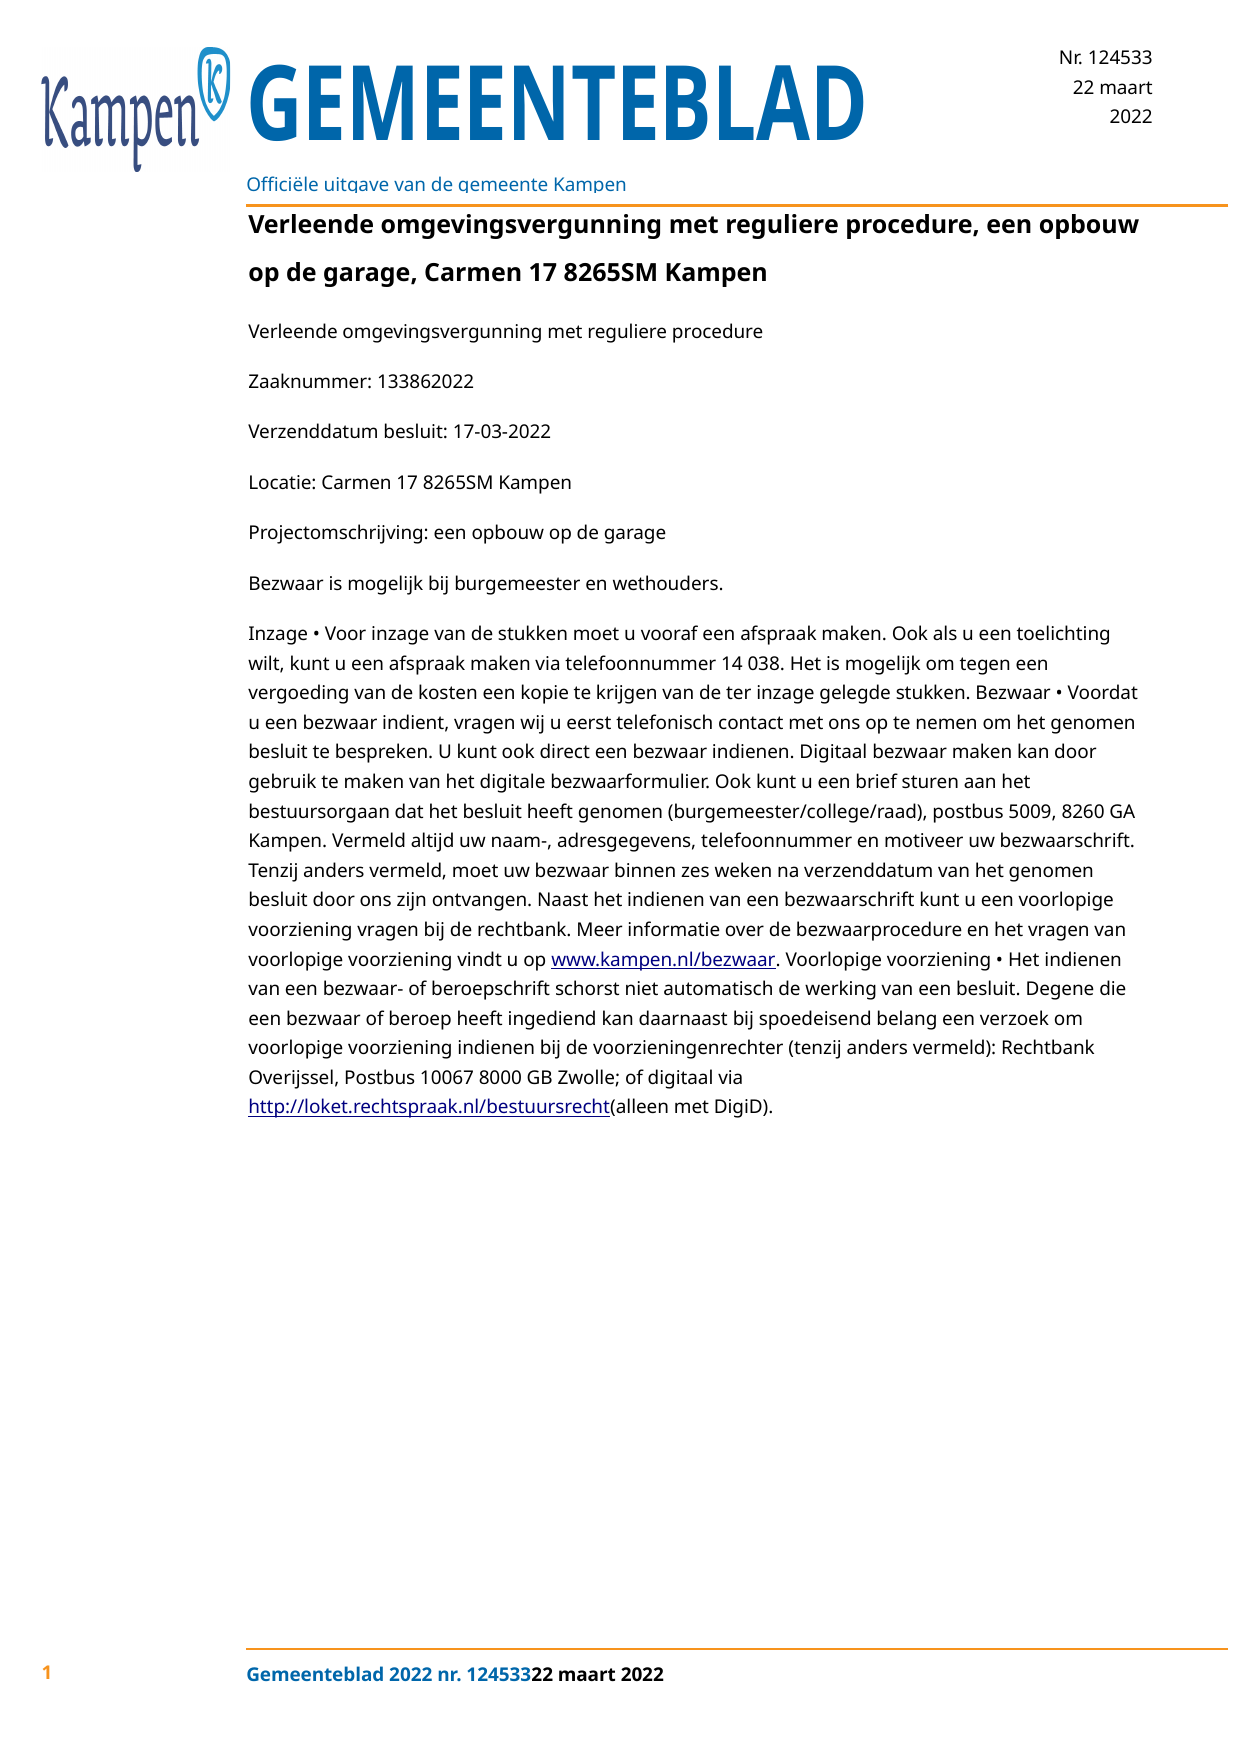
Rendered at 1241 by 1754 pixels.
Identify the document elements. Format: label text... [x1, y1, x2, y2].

text Verleende omgevingsvergunning met reguliere procedure [248, 318, 1152, 344]
text Inzage • Voor inzage van de stukken moet u vooraf een afspraak maken. Ook als u een toelichting wilt, kunt u een afspraak maken via telefoonnummer 14 038. Het is mogelijk om tegen een vergoeding van de kosten een kopie te krijgen van de ter inzage gelegde stukken. Bezwaar • Voordat u een bezwaar indient, vragen wij u eerst telefonisch contact met ons op te nemen om het genomen besluit te bespreken. U kunt ook direct een bezwaar indienen. Digitaal bezwaar maken kan door gebruik te maken van het digitale bezwaarformulier. Ook kunt u een brief sturen aan het bestuursorgaan dat het besluit heeft genomen (burgemeester/college/raad), postbus 5009, 8260 GA Kampen. Vermeld altijd uw naam-, adresgegevens, telefoonnummer en motiveer uw bezwaarschrift. Tenzij anders vermeld, moet uw bezwaar binnen zes weken na verzenddatum van het genomen besluit door ons zijn ontvangen. Naast het indienen van een bezwaarschrift kunt u een voorlopige voorziening vragen bij de rechtbank. Meer informatie over de bezwaarprocedure en het vragen van voorlopige voorziening vindt u op www.kampen.nl/bezwaar. Voorlopige voorziening • Het indienen van een bezwaar- of beroepschrift schorst niet automatisch de werking van een besluit. Degene die een bezwaar of beroep heeft ingediend kan daarnaast bij spoedeisend belang een verzoek om voorlopige voorziening indienen bij de voorzieningenrechter (tenzij anders vermeld): Rechtbank Overijssel, Postbus 10067 8000 GB Zwolle; of digitaal via http://loket.rechtspraak.nl/bestuursrecht(alleen met DigiD). [248, 620, 1152, 1119]
text Locatie: Carmen 17 8265SM Kampen [248, 469, 1152, 495]
text Zaaknummer: 133862022 [248, 368, 1152, 394]
picture [41, 47, 231, 172]
text Verleende omgevingsvergunning met reguliere procedure, een opbouw op de garage, Carmen 17 8265SM Kampen [248, 207, 1152, 288]
text Bezwaar is mogelijk bij burgemeester en wethouders. [248, 570, 1152, 596]
text Verzenddatum besluit: 17-03-2022 [248, 419, 1152, 444]
text Projectomschrijving: een opbouw op de garage [248, 519, 1152, 545]
